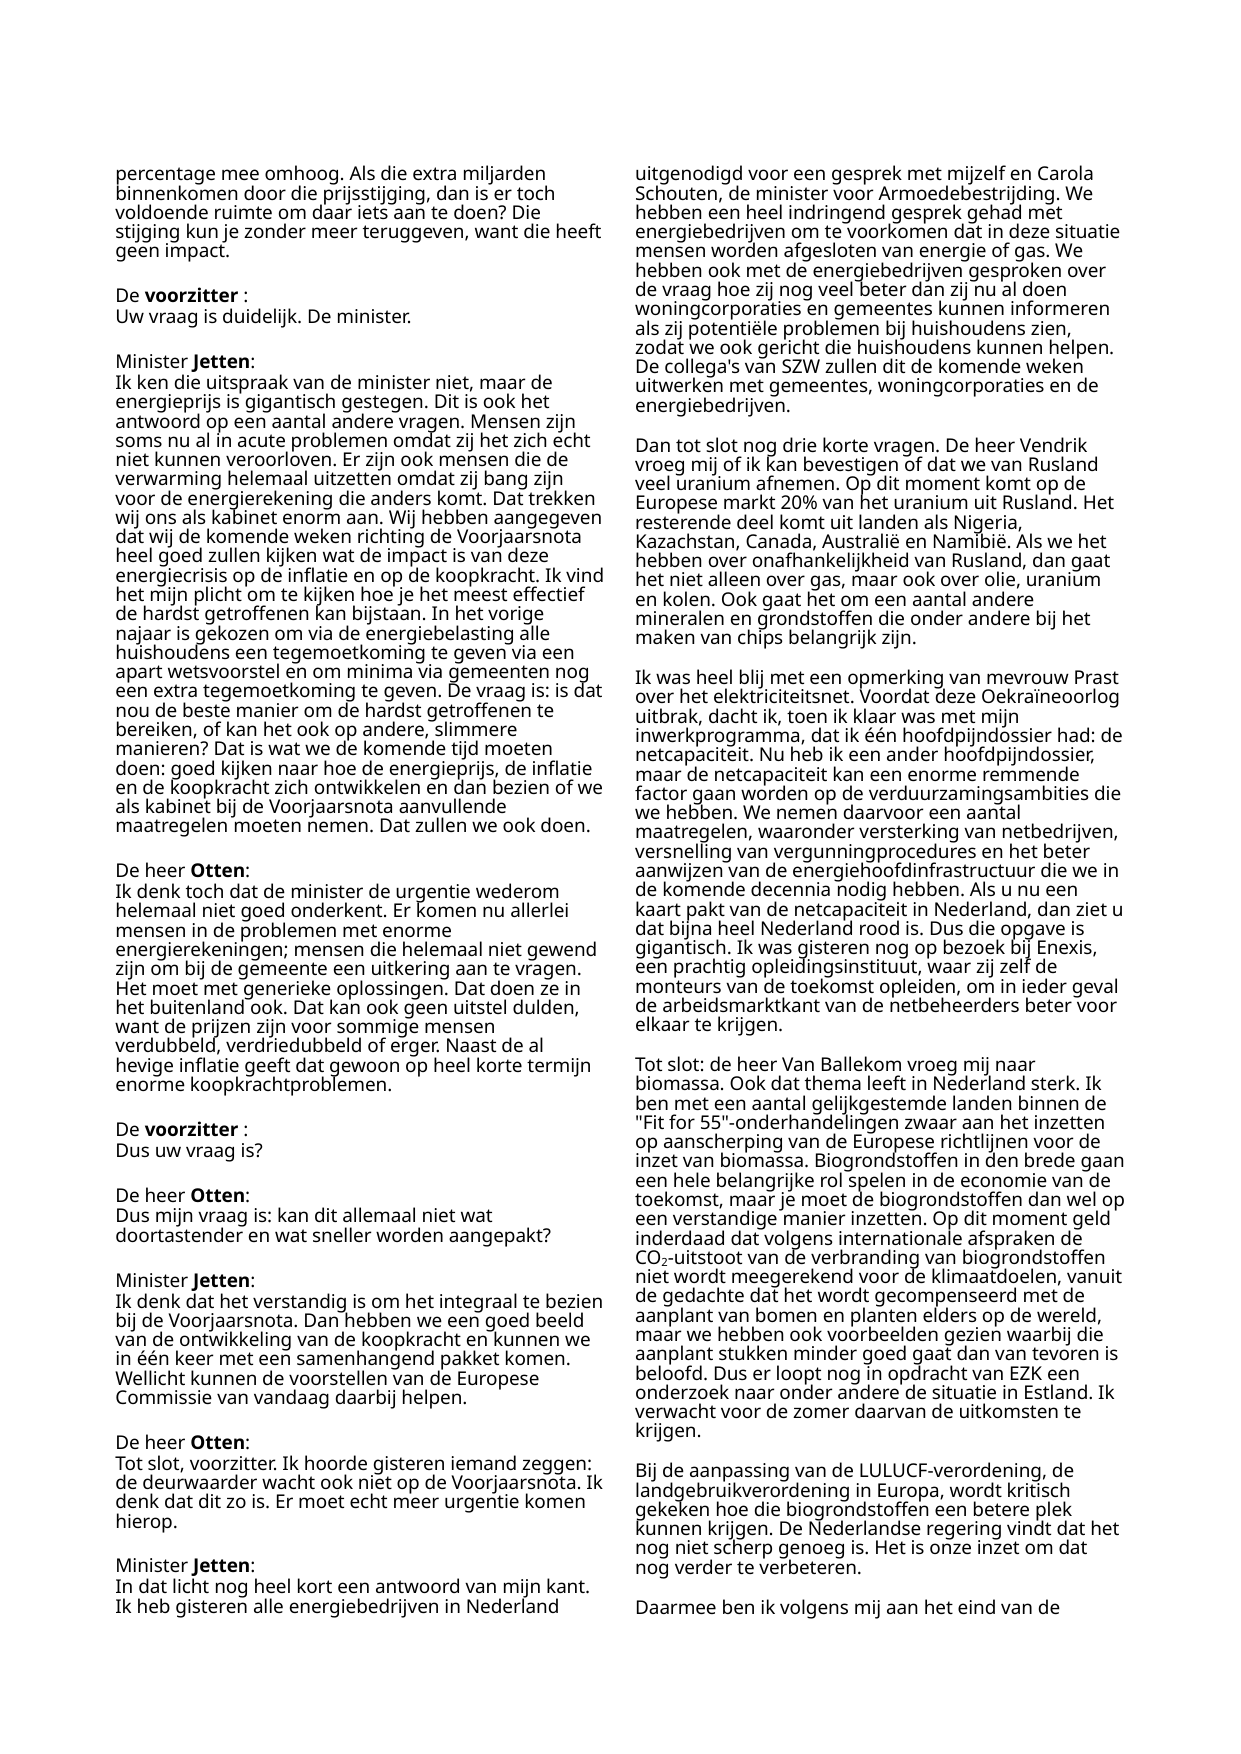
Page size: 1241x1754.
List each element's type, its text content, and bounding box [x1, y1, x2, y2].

text uitgenodigd voor een gesprek met mijzelf en Carola Schouten, de minister voor Armoedebestrijding. We hebben een heel indringend gesprek gehad met energiebedrijven om te voorkomen dat in deze situatie mensen worden afgesloten van energie of gas. We hebben ook met de energiebedrijven gesproken over de vraag hoe zij nog veel beter dan zij nu al doen woningcorporaties en gemeentes kunnen informeren als zij potentiële problemen bij huishoudens zien, zodat we ook gericht die huishoudens kunnen helpen. De collega's van SZW zullen dit de komende weken uitwerken met gemeentes, woningcorporaties en de energiebedrijven. [635, 165, 1125, 416]
text De heer Otten: [115, 1429, 605, 1455]
text Daarmee ben ik volgens mij aan het eind van de [635, 1599, 1125, 1618]
text Ik was heel blij met een opmerking van mevrouw Prast over het elektriciteitsnet. Voordat deze Oekraïneoorlog uitbrak, dacht ik, toen ik klaar was met mijn inwerkprogramma, dat ik één hoofdpijndossier had: de netcapaciteit. Nu heb ik een ander hoofdpijndossier, maar de netcapaciteit kan een enorme remmende factor gaan worden op de verduurzamingsambities die we hebben. We nemen daarvoor een aantal maatregelen, waaronder versterking van netbedrijven, versnelling van vergunningprocedures en het beter aanwijzen van de energiehoofdinfrastructuur die we in de komende decennia nodig hebben. Als u nu een kaart pakt van de netcapaciteit in Nederland, dan ziet u dat bijna heel Nederland rood is. Dus die opgave is gigantisch. Ik was gisteren nog op bezoek bij Enexis, een prachtig opleidingsinstituut, waar zij zelf de monteurs van de toekomst opleiden, om in ieder geval de arbeidsmarktkant van de netbeheerders beter voor elkaar te krijgen. [635, 669, 1125, 1035]
text Dus uw vraag is? [115, 1142, 605, 1161]
text Bij de aanpassing van de LULUCF-verordening, de landgebruikverordening in Europa, wordt kritisch gekeken hoe die biogrondstoffen een betere plek kunnen krijgen. De Nederlandse regering vindt dat het nog niet scherp genoeg is. Het is onze inzet om dat nog verder te verbeteren. [635, 1462, 1125, 1578]
text Tot slot, voorzitter. Ik hoorde gisteren iemand zeggen: de deurwaarder wacht ook niet op de Voorjaarsnota. Ik denk dat dit zo is. Er moet echt meer urgentie komen hierop. [115, 1455, 605, 1532]
text De voorzitter : [115, 1116, 605, 1142]
text Minister Jetten: [115, 1267, 605, 1293]
text Uw vraag is duidelijk. De minister. [115, 308, 605, 327]
text De heer Otten: [115, 857, 605, 883]
text De heer Otten: [115, 1182, 605, 1207]
text Ik ken die uitspraak van de minister niet, maar de energieprijs is gigantisch gestegen. Dit is ook het antwoord op een aantal andere vragen. Mensen zijn soms nu al in acute problemen omdat zij het zich echt niet kunnen veroorloven. Er zijn ook mensen die de verwarming helemaal uitzetten omdat zij bang zijn voor de energierekening die anders komt. Dat trekken wij ons als kabinet enorm aan. Wij hebben aangegeven dat wij de komende weken richting de Voorjaarsnota heel goed zullen kijken wat de impact is van deze energiecrisis op de inflatie en op de koopkracht. Ik vind het mijn plicht om te kijken hoe je het meest effectief de hardst getroffenen kan bijstaan. In het vorige najaar is gekozen om via de energiebelasting alle huishoudens een tegemoetkoming te geven via een apart wetsvoorstel en om minima via gemeenten nog een extra tegemoetkoming te geven. De vraag is: is dat nou de beste manier om de hardst getroffenen te bereiken, of kan het ook op andere, slimmere manieren? Dat is wat we de komende tijd moeten doen: goed kijken naar hoe de energieprijs, de inflatie en de koopkracht zich ontwikkelen en dan bezien of we als kabinet bij de Voorjaarsnota aanvullende maatregelen moeten nemen. Dat zullen we ook doen. [115, 374, 605, 837]
text De voorzitter : [115, 282, 605, 308]
text Ik denk toch dat de minister de urgentie wederom helemaal niet goed onderkent. Er komen nu allerlei mensen in de problemen met enorme energierekeningen; mensen die helemaal niet gewend zijn om bij de gemeente een uitkering aan te vragen. Het moet met generieke oplossingen. Dat doen ze in het buitenland ook. Dat kan ook geen uitstel dulden, want de prijzen zijn voor sommige mensen verdubbeld, verdriedubbeld of erger. Naast de al hevige inflatie geeft dat gewoon op heel korte termijn enorme koopkrachtproblemen. [115, 883, 605, 1095]
text percentage mee omhoog. Als die extra miljarden binnenkomen door die prijsstijging, dan is er toch voldoende ruimte om daar iets aan te doen? Die stijging kun je zonder meer teruggeven, want die heeft geen impact. [115, 165, 605, 262]
text Minister Jetten: [115, 1553, 605, 1578]
text Dan tot slot nog drie korte vragen. De heer Vendrik vroeg mij of ik kan bevestigen of dat we van Rusland veel uranium afnemen. Op dit moment komt op de Europese markt 20% van het uranium uit Rusland. Het resterende deel komt uit landen als Nigeria, Kazachstan, Canada, Australië en Namibië. Als we het hebben over onafhankelijkheid van Rusland, dan gaat het niet alleen over gas, maar ook over olie, uranium en kolen. Ook gaat het om een aantal andere mineralen en grondstoffen die onder andere bij het maken van chips belangrijk zijn. [635, 437, 1125, 648]
text Minister Jetten: [115, 348, 605, 374]
text In dat licht nog heel kort een antwoord van mijn kant. Ik heb gisteren alle energiebedrijven in Nederland [115, 1578, 605, 1617]
text Tot slot: de heer Van Ballekom vroeg mij naar biomassa. Ook dat thema leeft in Nederland sterk. Ik ben met een aantal gelijkgestemde landen binnen de "Fit for 55"-onderhandelingen zwaar aan het inzetten op aanscherping van de Europese richtlijnen voor de inzet van biomassa. Biogrondstoffen in den brede gaan een hele belangrijke rol spelen in de economie van de toekomst, maar je moet de biogrondstoffen dan wel op een verstandige manier inzetten. Op dit moment geld inderdaad dat volgens internationale afspraken de CO2-uitstoot van de verbranding van biogrondstoffen niet wordt meegerekend voor de klimaatdoelen, vanuit de gedachte dat het wordt gecompenseerd met de aanplant van bomen en planten elders op de wereld, maar we hebben ook voorbeelden gezien waarbij die aanplant stukken minder goed gaat dan van tevoren is beloofd. Dus er loopt nog in opdracht van EZK een onderzoek naar onder andere de situatie in Estland. Ik verwacht voor de zomer daarvan de uitkomsten te krijgen. [635, 1056, 1125, 1442]
text Ik denk dat het verstandig is om het integraal te bezien bij de Voorjaarsnota. Dan hebben we een goed beeld van de ontwikkeling van de koopkracht en kunnen we in één keer met een samenhangend pakket komen. Wellicht kunnen de voorstellen van de Europese Commissie van vandaag daarbij helpen. [115, 1293, 605, 1408]
text Dus mijn vraag is: kan dit allemaal niet wat doortastender en wat sneller worden aangepakt? [115, 1207, 605, 1246]
